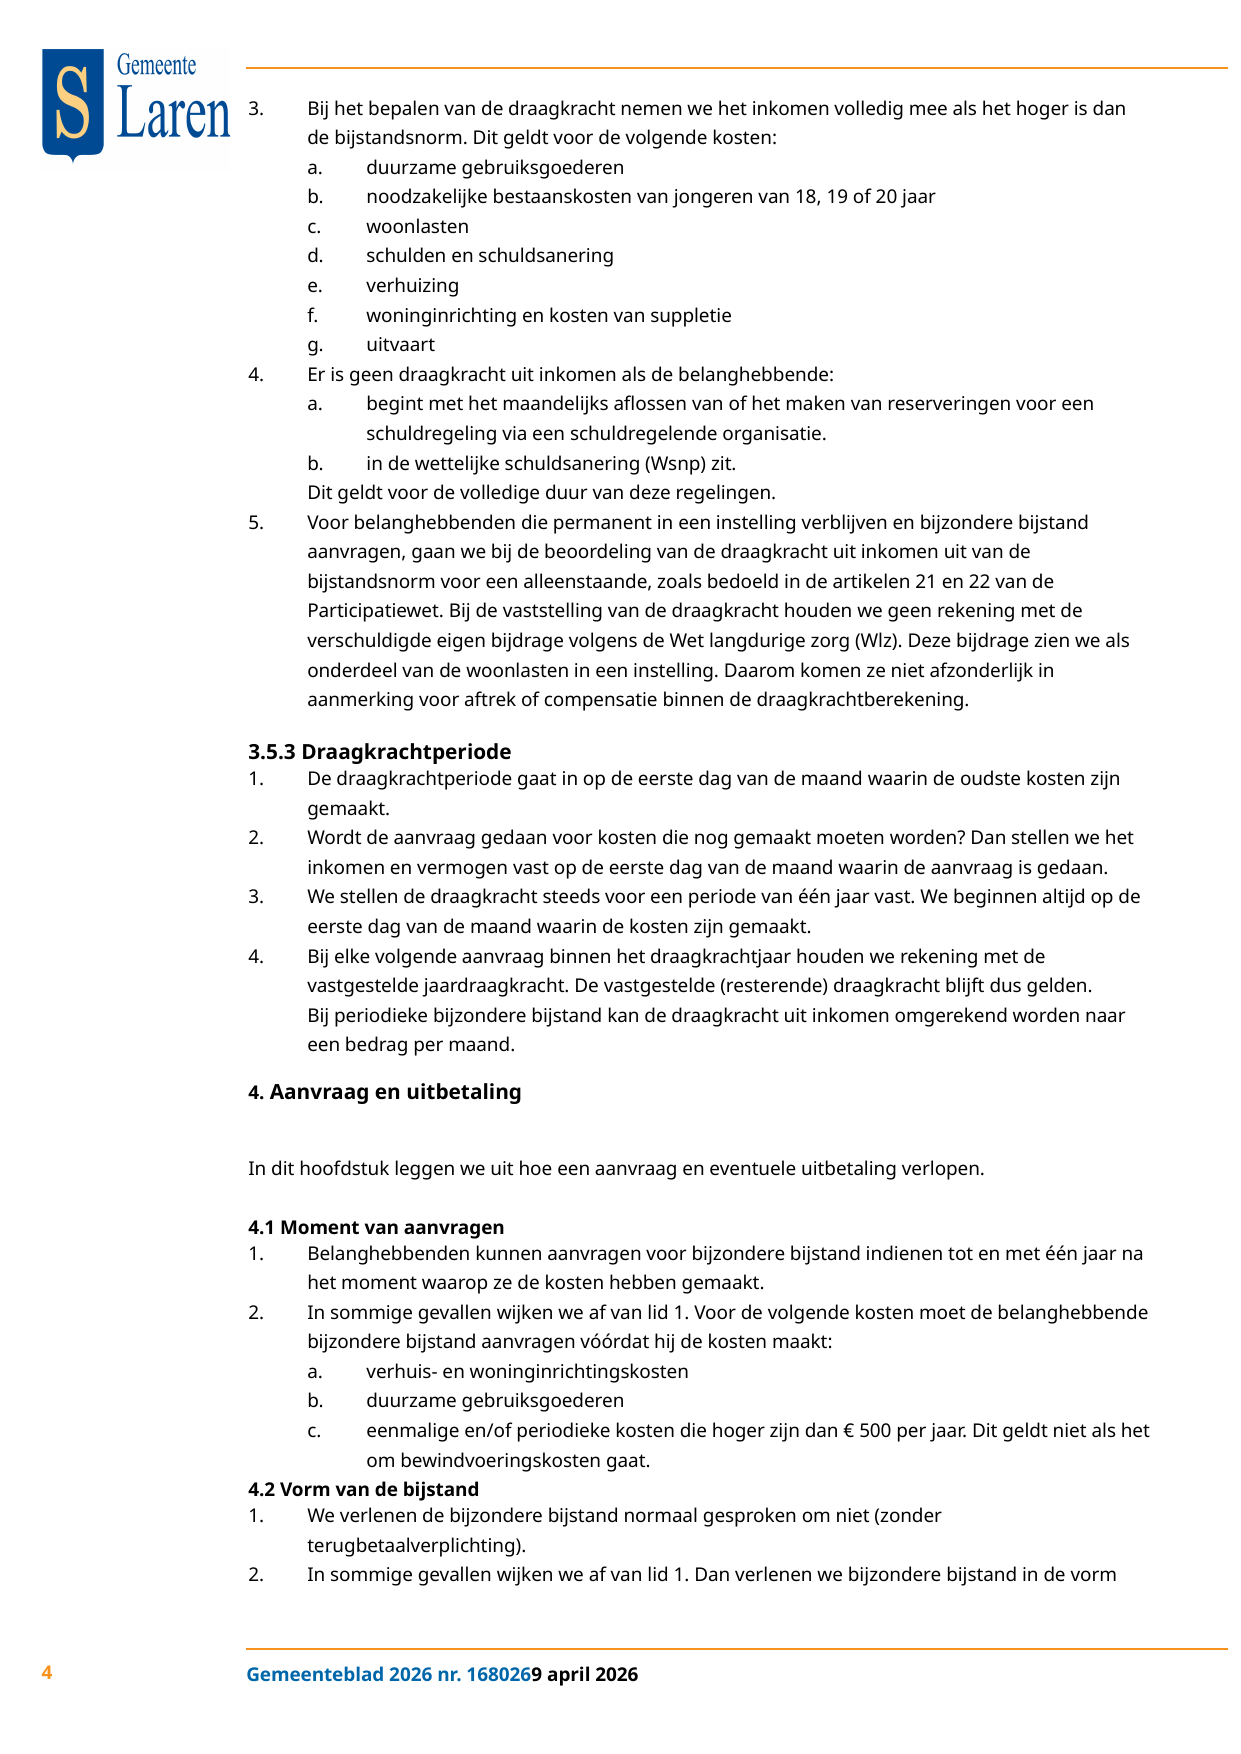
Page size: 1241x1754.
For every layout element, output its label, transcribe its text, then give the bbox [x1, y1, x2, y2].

list in de wettelijke schuldsanering (Wsnp) zit. [307, 450, 1152, 476]
list In sommige gevallen wijken we af van lid 1. Voor de volgende kosten moet de belanghebbende bijzondere bijstand aanvragen vóórdat hij de kosten maakt: [248, 1299, 1152, 1354]
list duurzame gebruiksgoederen [307, 1388, 1152, 1413]
list noodzakelijke bestaanskosten van jongeren van 18, 19 of 20 jaar [307, 183, 1152, 209]
list We verlenen de bijzondere bijstand normaal gesproken om niet (zonder terugbetaalverplichting). [248, 1502, 1152, 1557]
list uitvaart [307, 331, 1152, 357]
list Dit geldt voor de volledige duur van deze regelingen. [248, 479, 1152, 505]
list Bij het bepalen van de draagkracht nemen we het inkomen volledig mee als het hoger is dan de bijstandsnorm. Dit geldt voor de volgende kosten: [248, 95, 1152, 150]
list Voor belanghebbenden die permanent in een instelling verblijven en bijzondere bijstand aanvragen, gaan we bij de beoordeling van de draagkracht uit inkomen uit van de bijstandsnorm voor een alleenstaande, zoals bedoeld in de artikelen 21 en 22 van de Participatiewet. Bij de vaststelling van de draagkracht houden we geen rekening met de verschuldigde eigen bijdrage volgens de Wet langdurige zorg (Wlz). Deze bijdrage zien we als onderdeel van de woonlasten in een instelling. Daarom komen ze niet afzonderlijk in aanmerking voor aftrek of compensatie binnen de draagkrachtberekening. [248, 509, 1152, 712]
text In dit hoofdstuk leggen we uit hoe een aanvraag en eventuele uitbetaling verlopen. [248, 1155, 1152, 1181]
list In sommige gevallen wijken we af van lid 1. Dan verlenen we bijzondere bijstand in de vorm [248, 1561, 1152, 1587]
list Er is geen draagkracht uit inkomen als de belanghebbende: [248, 361, 1152, 387]
list verhuis- en woninginrichtingskosten [307, 1358, 1152, 1384]
text 3.5.3 Draagkrachtperiode [248, 737, 1152, 765]
list Bij periodieke bijzondere bijstand kan de draagkracht uit inkomen omgerekend worden naar een bedrag per maand. [248, 1002, 1152, 1057]
text 4. Aanvraag en uitbetaling [248, 1077, 1152, 1106]
list begint met het maandelijks aflossen van of het maken van reserveringen voor een schuldregeling via een schuldregelende organisatie. [307, 391, 1152, 446]
list We stellen de draagkracht steeds voor een periode van één jaar vast. We beginnen altijd op de eerste dag van de maand waarin de kosten zijn gemaakt. [248, 884, 1152, 939]
list schulden en schuldsanering [307, 243, 1152, 268]
list duurzame gebruiksgoederen [307, 154, 1152, 180]
picture [41, 47, 231, 172]
text 4.2 Vorm van de bijstand [248, 1476, 1152, 1502]
list woninginrichting en kosten van suppletie [307, 302, 1152, 328]
list Bij elke volgende aanvraag binnen het draagkrachtjaar houden we rekening met de vastgestelde jaardraagkracht. De vastgestelde (resterende) draagkracht blijft dus gelden. [248, 943, 1152, 998]
list Wordt de aanvraag gedaan voor kosten die nog gemaakt moeten worden? Dan stellen we het inkomen en vermogen vast op de eerste dag van de maand waarin de aanvraag is gedaan. [248, 824, 1152, 880]
list verhuizing [307, 272, 1152, 298]
list woonlasten [307, 213, 1152, 239]
list Belanghebbenden kunnen aanvragen voor bijzondere bijstand indienen tot en met één jaar na het moment waarop ze de kosten hebben gemaakt. [248, 1240, 1152, 1295]
list eenmalige en/of periodieke kosten die hoger zijn dan € 500 per jaar. Dit geldt niet als het om bewindvoeringskosten gaat. [307, 1417, 1152, 1473]
list De draagkrachtperiode gaat in op de eerste dag van de maand waarin de oudste kosten zijn gemaakt. [248, 765, 1152, 821]
text 4.1 Moment van aanvragen [248, 1214, 1152, 1240]
